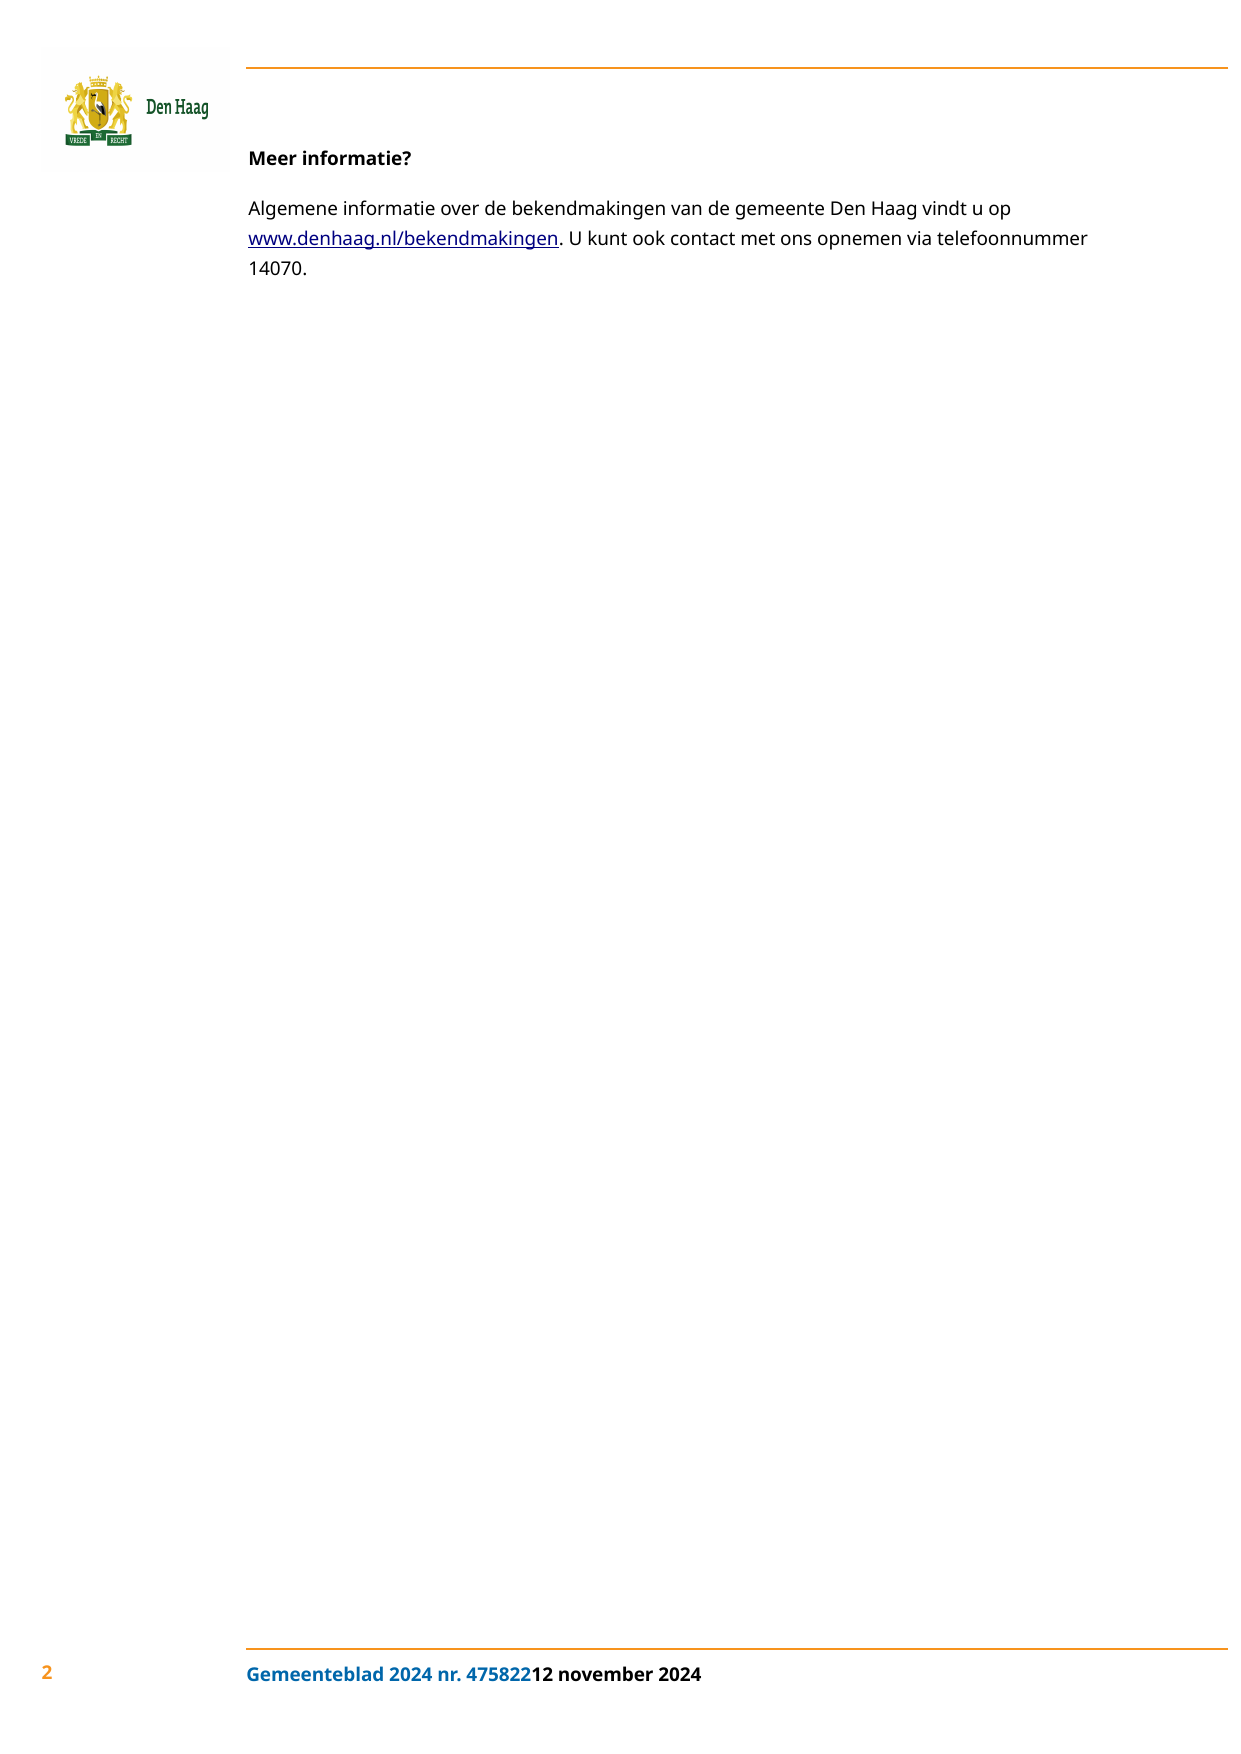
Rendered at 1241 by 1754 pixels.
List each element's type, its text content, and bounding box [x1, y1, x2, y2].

text Algemene informatie over de bekendmakingen van de gemeente Den Haag vindt u op www.denhaag.nl/bekendmakingen. U kunt ook contact met ons opnemen via telefoonnummer 14070. [248, 196, 1152, 281]
text Meer informatie? [248, 145, 1152, 171]
picture [41, 47, 231, 172]
